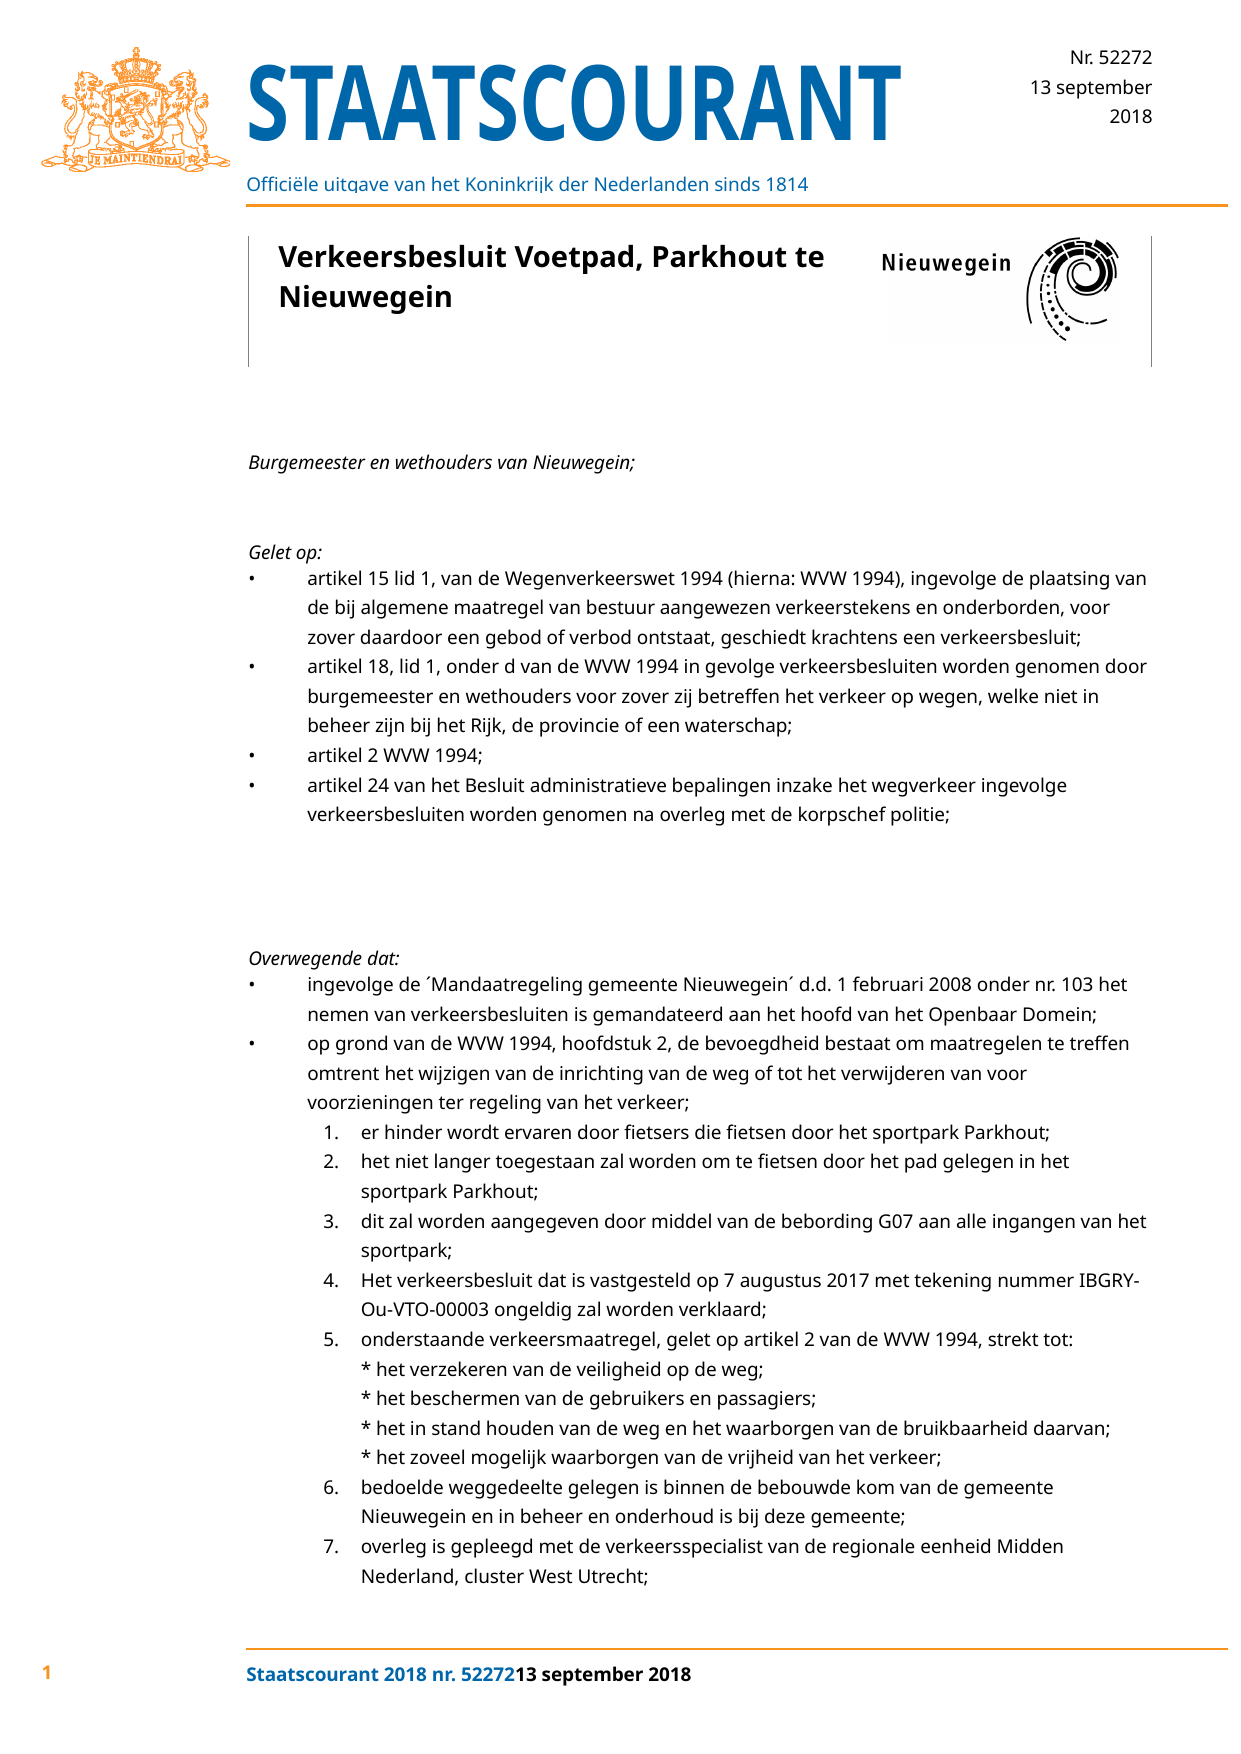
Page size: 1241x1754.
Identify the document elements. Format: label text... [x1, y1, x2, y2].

list ingevolge de ´Mandaatregeling gemeente Nieuwegein´ d.d. 1 februari 2008 onder nr. 103 het nemen van verkeersbesluiten is gemandateerd aan het hoofd van het Openbaar Domein; [248, 971, 1152, 1026]
list artikel 15 lid 1, van de Wegenverkeerswet 1994 (hierna: WVW 1994), ingevolge de plaatsing van de bij algemene maatregel van bestuur aangewezen verkeerstekens en onderborden, voor zover daardoor een gebod of verbod ontstaat, geschiedt krachtens een verkeersbesluit; [248, 565, 1152, 650]
list op grond van de WVW 1994, hoofdstuk 2, de bevoegdheid bestaat om maatregelen te treffen omtrent het wijzigen van de inrichting van de weg of tot het verwijderen van voor voorzieningen ter regeling van het verkeer; [248, 1030, 1152, 1115]
picture [882, 236, 1119, 342]
list artikel 2 WVW 1994; [248, 742, 1152, 768]
list overleg is gepleegd met de verkeersspecialist van de regionale eenheid Midden Nederland, cluster West Utrecht; [323, 1533, 1152, 1588]
list * het beschermen van de gebruikers en passagiers; [323, 1385, 1152, 1411]
list er hinder wordt ervaren door fietsers die fietsen door het sportpark Parkhout; [323, 1119, 1152, 1145]
list artikel 18, lid 1, onder d van de WVW 1994 in gevolge verkeersbesluiten worden genomen door burgemeester en wethouders voor zover zij betreffen het verkeer op wegen, welke niet in beheer zijn bij het Rijk, de provincie of een waterschap; [248, 653, 1152, 738]
text Overwegende dat: [248, 945, 1152, 971]
list bedoelde weggedeelte gelegen is binnen de bebouwde kom van de gemeente Nieuwegein en in beheer en onderhoud is bij deze gemeente; [323, 1474, 1152, 1529]
picture [41, 47, 231, 172]
list * het in stand houden van de weg en het waarborgen van de bruikbaarheid daarvan; [323, 1415, 1152, 1441]
list * het zoveel mogelijk waarborgen van de vrijheid van het verkeer; [323, 1444, 1152, 1470]
list Het verkeersbesluit dat is vastgesteld op 7 augustus 2017 met tekening nummer IBGRY-Ou-VTO-00003 ongeldig zal worden verklaard; [323, 1267, 1152, 1322]
list dit zal worden aangegeven door middel van de bebording G07 aan alle ingangen van het sportpark; [323, 1208, 1152, 1263]
list * het verzekeren van de veiligheid op de weg; [323, 1356, 1152, 1381]
text Gelet op: [248, 539, 1152, 565]
table_header [850, 236, 1151, 367]
table_header Verkeersbesluit Voetpad, Parkhout te Nieuwegein [249, 236, 850, 367]
list artikel 24 van het Besluit administratieve bepalingen inzake het wegverkeer ingevolge verkeersbesluiten worden genomen na overleg met de korpschef politie; [248, 772, 1152, 827]
text Burgemeester en wethouders van Nieuwegein; [248, 449, 1152, 475]
list het niet langer toegestaan zal worden om te fietsen door het pad gelegen in het sportpark Parkhout; [323, 1149, 1152, 1204]
list onderstaande verkeersmaatregel, gelet op artikel 2 van de WVW 1994, strekt tot: [323, 1326, 1152, 1352]
